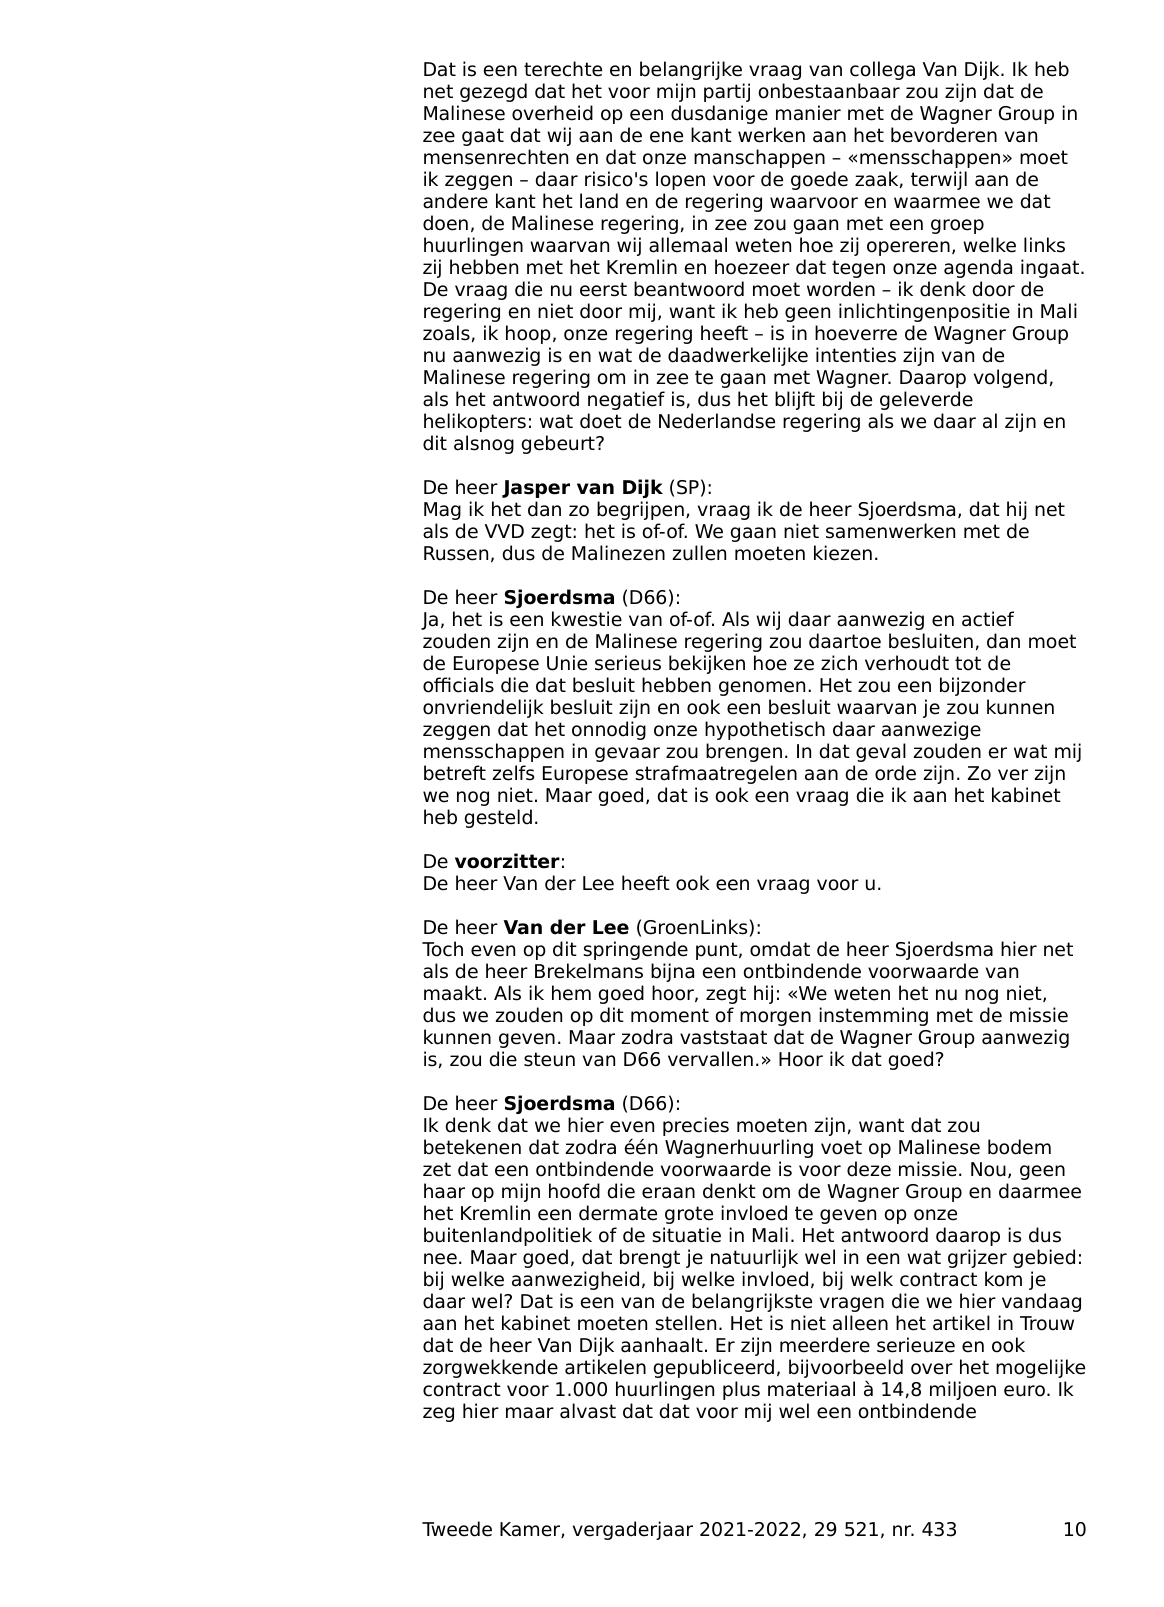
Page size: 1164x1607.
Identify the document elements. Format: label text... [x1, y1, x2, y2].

text De voorzitter: [422, 851, 1087, 873]
text De heer Jasper van Dijk (SP): [422, 477, 1087, 499]
text De heer Sjoerdsma (D66): [422, 587, 1087, 609]
text Ja, het is een kwestie van of-of. Als wij daar aanwezig en actief zouden zijn en de Malinese regering zou daartoe besluiten, dan moet de Europese Unie serieus bekijken hoe ze zich verhoudt tot de officials die dat besluit hebben genomen. Het zou een bijzonder onvriendelijk besluit zijn en ook een besluit waarvan je zou kunnen zeggen dat het onnodig onze hypothetisch daar aanwezige mensschappen in gevaar zou brengen. In dat geval zouden er wat mij betreft zelfs Europese strafmaatregelen aan de orde zijn. Zo ver zijn we nog niet. Maar goed, dat is ook een vraag die ik aan het kabinet heb gesteld. [422, 609, 1087, 829]
text Dat is een terechte en belangrijke vraag van collega Van Dijk. Ik heb net gezegd dat het voor mijn partij onbestaanbaar zou zijn dat de Malinese overheid op een dusdanige manier met de Wagner Group in zee gaat dat wij aan de ene kant werken aan het bevorderen van mensenrechten en dat onze manschappen – «mensschappen» moet ik zeggen – daar risico's lopen voor de goede zaak, terwijl aan de andere kant het land en de regering waarvoor en waarmee we dat doen, de Malinese regering, in zee zou gaan met een groep huurlingen waarvan wij allemaal weten hoe zij opereren, welke links zij hebben met het Kremlin en hoezeer dat tegen onze agenda ingaat. De vraag die nu eerst beantwoord moet worden – ik denk door de regering en niet door mij, want ik heb geen inlichtingenpositie in Mali zoals, ik hoop, onze regering heeft – is in hoeverre de Wagner Group nu aanwezig is en wat de daadwerkelijke intenties zijn van de Malinese regering om in zee te gaan met Wagner. Daarop volgend, als het antwoord negatief is, dus het blijft bij de geleverde helikopters: wat doet de Nederlandse regering als we daar al zijn en dit alsnog gebeurt? [422, 59, 1087, 455]
text Ik denk dat we hier even precies moeten zijn, want dat zou betekenen dat zodra één Wagnerhuurling voet op Malinese bodem zet dat een ontbindende voorwaarde is voor deze missie. Nou, geen haar op mijn hoofd die eraan denkt om de Wagner Group en daarmee het Kremlin een dermate grote invloed te geven op onze buitenlandpolitiek of de situatie in Mali. Het antwoord daarop is dus nee. Maar goed, dat brengt je natuurlijk wel in een wat grijzer gebied: bij welke aanwezigheid, bij welke invloed, bij welk contract kom je daar wel? Dat is een van de belangrijkste vragen die we hier vandaag aan het kabinet moeten stellen. Het is niet alleen het artikel in Trouw dat de heer Van Dijk aanhaalt. Er zijn meerdere serieuze en ook zorgwekkende artikelen gepubliceerd, bijvoorbeeld over het mogelijke contract voor 1.000 huurlingen plus materiaal à 14,8 miljoen euro. Ik zeg hier maar alvast dat dat voor mij wel een ontbindende [422, 1115, 1087, 1423]
text De heer Van der Lee heeft ook een vraag voor u. [422, 873, 1087, 895]
text Toch even op dit springende punt, omdat de heer Sjoerdsma hier net als de heer Brekelmans bijna een ontbindende voorwaarde van maakt. Als ik hem goed hoor, zegt hij: «We weten het nu nog niet, dus we zouden op dit moment of morgen instemming met de missie kunnen geven. Maar zodra vaststaat dat de Wagner Group aanwezig is, zou die steun van D66 vervallen.» Hoor ik dat goed? [422, 939, 1087, 1071]
text De heer Van der Lee (GroenLinks): [422, 917, 1087, 939]
text Mag ik het dan zo begrijpen, vraag ik de heer Sjoerdsma, dat hij net als de VVD zegt: het is of-of. We gaan niet samenwerken met de Russen, dus de Malinezen zullen moeten kiezen. [422, 499, 1087, 565]
text De heer Sjoerdsma (D66): [422, 1093, 1087, 1115]
